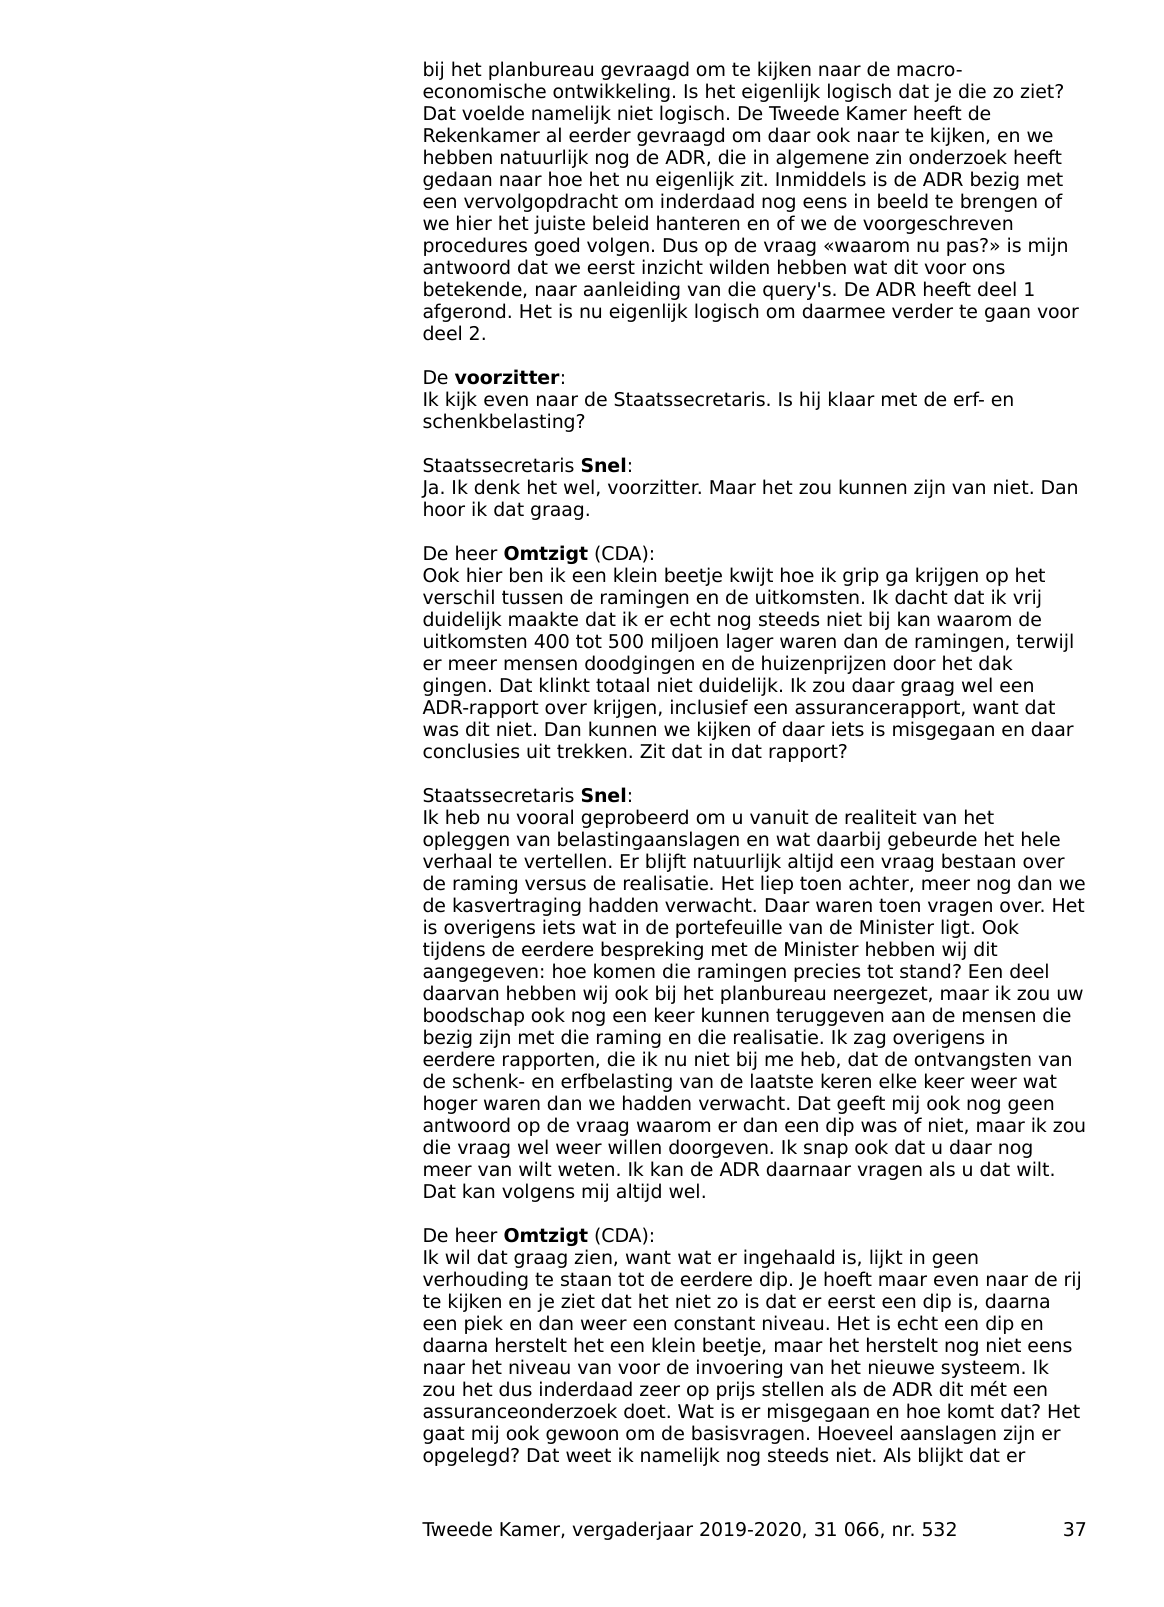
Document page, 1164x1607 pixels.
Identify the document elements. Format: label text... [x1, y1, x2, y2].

text Staatssecretaris Snel: [422, 785, 1087, 807]
text De voorzitter: [422, 367, 1087, 389]
text Ja. Ik denk het wel, voorzitter. Maar het zou kunnen zijn van niet. Dan hoor ik dat graag. [422, 477, 1087, 521]
text Ik kijk even naar de Staatssecretaris. Is hij klaar met de erf- en schenkbelasting? [422, 389, 1087, 433]
text Staatssecretaris Snel: [422, 455, 1087, 477]
text Ik heb nu vooral geprobeerd om u vanuit de realiteit van het opleggen van belastingaanslagen en wat daarbij gebeurde het hele verhaal te vertellen. Er blijft natuurlijk altijd een vraag bestaan over de raming versus de realisatie. Het liep toen achter, meer nog dan we de kasvertraging hadden verwacht. Daar waren toen vragen over. Het is overigens iets wat in de portefeuille van de Minister ligt. Ook tijdens de eerdere bespreking met de Minister hebben wij dit aangegeven: hoe komen die ramingen precies tot stand? Een deel daarvan hebben wij ook bij het planbureau neergezet, maar ik zou uw boodschap ook nog een keer kunnen teruggeven aan de mensen die bezig zijn met die raming en die realisatie. Ik zag overigens in eerdere rapporten, die ik nu niet bij me heb, dat de ontvangsten van de schenk- en erfbelasting van de laatste keren elke keer weer wat hoger waren dan we hadden verwacht. Dat geeft mij ook nog geen antwoord op de vraag waarom er dan een dip was of niet, maar ik zou die vraag wel weer willen doorgeven. Ik snap ook dat u daar nog meer van wilt weten. Ik kan de ADR daarnaar vragen als u dat wilt. Dat kan volgens mij altijd wel. [422, 807, 1087, 1203]
text Ik wil dat graag zien, want wat er ingehaald is, lijkt in geen verhouding te staan tot de eerdere dip. Je hoeft maar even naar de rij te kijken en je ziet dat het niet zo is dat er eerst een dip is, daarna een piek en dan weer een constant niveau. Het is echt een dip en daarna herstelt het een klein beetje, maar het herstelt nog niet eens naar het niveau van voor de invoering van het nieuwe systeem. Ik zou het dus inderdaad zeer op prijs stellen als de ADR dit mét een assuranceonderzoek doet. Wat is er misgegaan en hoe komt dat? Het gaat mij ook gewoon om de basisvragen. Hoeveel aanslagen zijn er opgelegd? Dat weet ik namelijk nog steeds niet. Als blijkt dat er [422, 1247, 1087, 1467]
text Ook hier ben ik een klein beetje kwijt hoe ik grip ga krijgen op het verschil tussen de ramingen en de uitkomsten. Ik dacht dat ik vrij duidelijk maakte dat ik er echt nog steeds niet bij kan waarom de uitkomsten 400 tot 500 miljoen lager waren dan de ramingen, terwijl er meer mensen doodgingen en de huizenprijzen door het dak gingen. Dat klinkt totaal niet duidelijk. Ik zou daar graag wel een ADR-rapport over krijgen, inclusief een assurancerapport, want dat was dit niet. Dan kunnen we kijken of daar iets is misgegaan en daar conclusies uit trekken. Zit dat in dat rapport? [422, 565, 1087, 763]
text De heer Omtzigt (CDA): [422, 543, 1087, 565]
text bij het planbureau gevraagd om te kijken naar de macro-economische ontwikkeling. Is het eigenlijk logisch dat je die zo ziet? Dat voelde namelijk niet logisch. De Tweede Kamer heeft de Rekenkamer al eerder gevraagd om daar ook naar te kijken, en we hebben natuurlijk nog de ADR, die in algemene zin onderzoek heeft gedaan naar hoe het nu eigenlijk zit. Inmiddels is de ADR bezig met een vervolgopdracht om inderdaad nog eens in beeld te brengen of we hier het juiste beleid hanteren en of we de voorgeschreven procedures goed volgen. Dus op de vraag «waarom nu pas?» is mijn antwoord dat we eerst inzicht wilden hebben wat dit voor ons betekende, naar aanleiding van die query's. De ADR heeft deel 1 afgerond. Het is nu eigenlijk logisch om daarmee verder te gaan voor deel 2. [422, 59, 1087, 345]
text De heer Omtzigt (CDA): [422, 1225, 1087, 1247]
